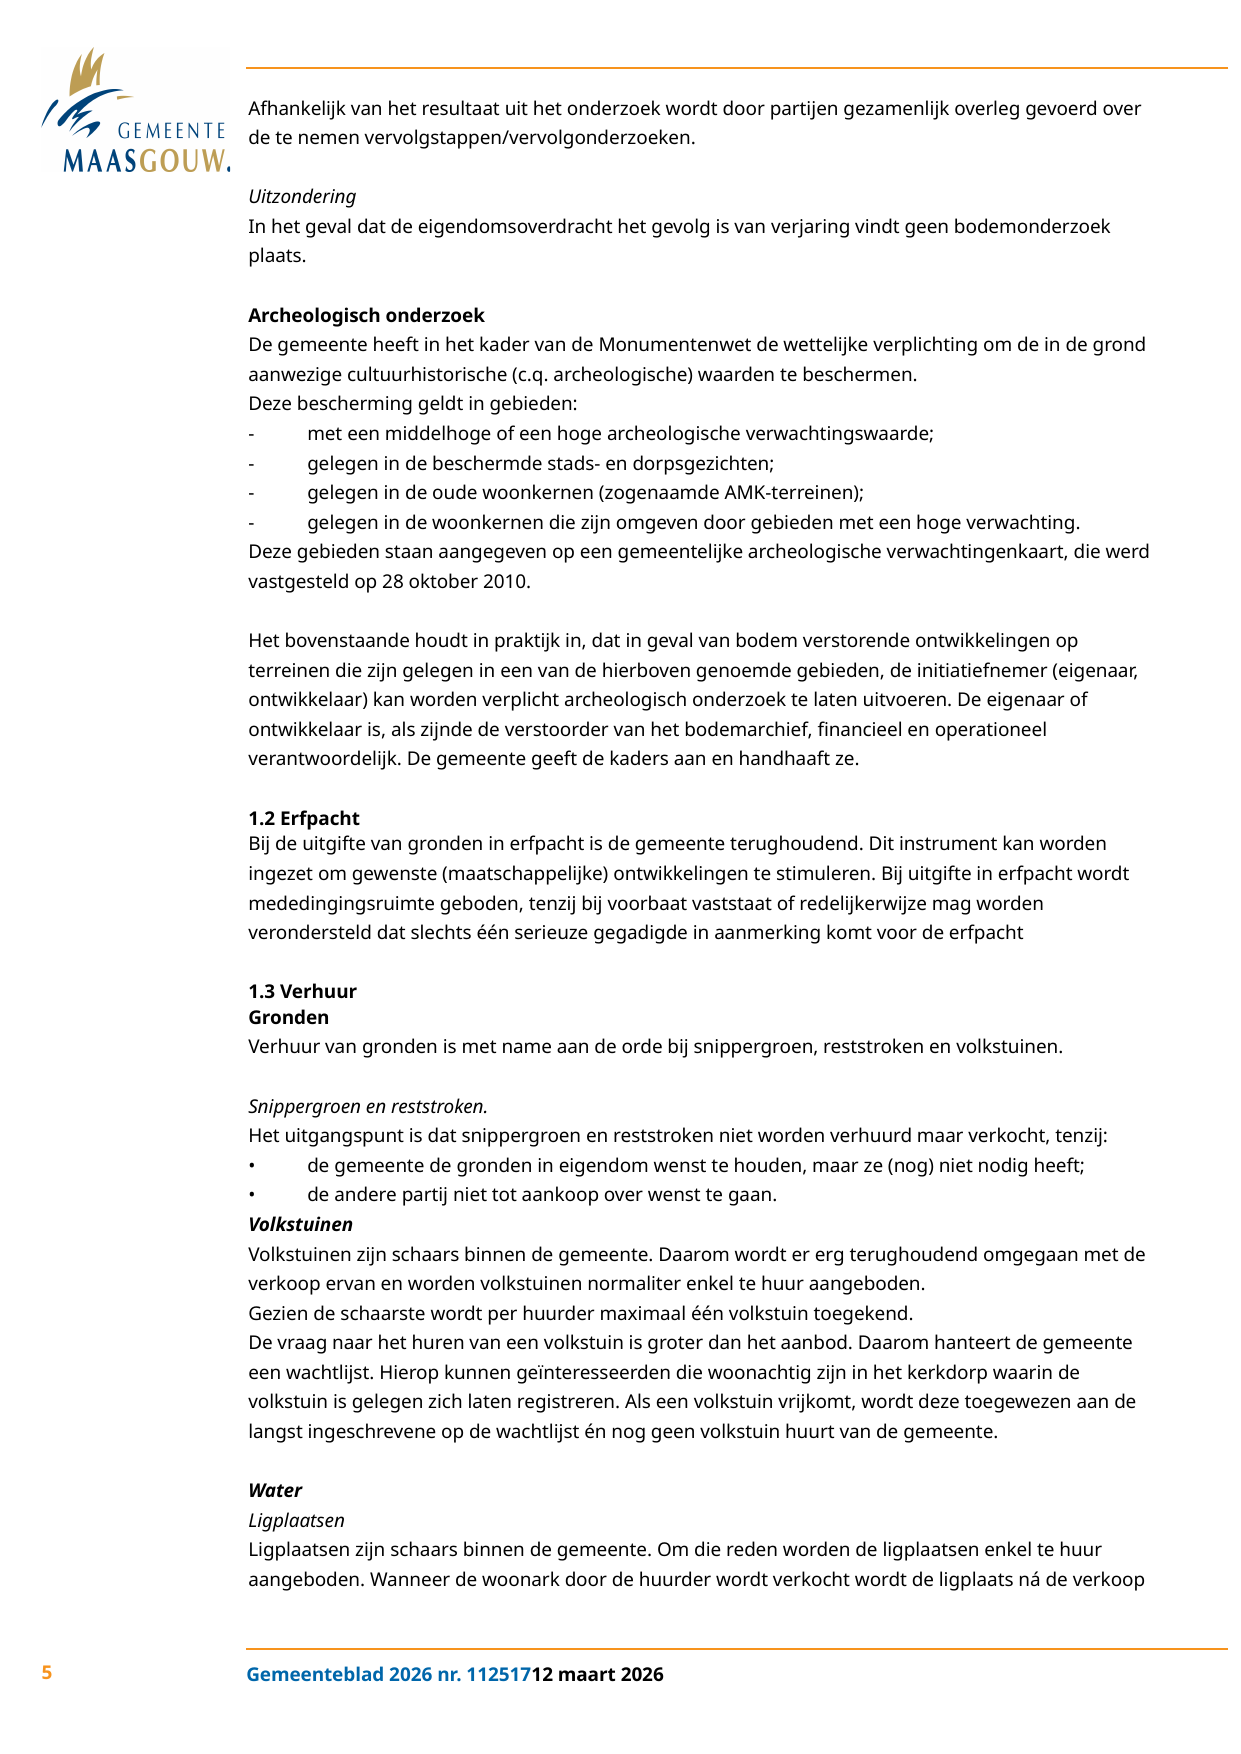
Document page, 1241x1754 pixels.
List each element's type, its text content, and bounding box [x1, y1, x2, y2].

text Uitzondering [248, 183, 1152, 209]
text In het geval dat de eigendomsoverdracht het gevolg is van verjaring vindt geen bodemonderzoek plaats. [248, 213, 1152, 268]
list gelegen in de beschermde stads- en dorpsgezichten; [248, 450, 1152, 476]
text Snippergroen en reststroken. [248, 1093, 1152, 1119]
text Gronden [248, 1004, 1152, 1030]
text Volkstuinen [248, 1211, 1152, 1237]
text Deze bescherming geldt in gebieden: [248, 391, 1152, 416]
text Deze gebieden staan aangegeven op een gemeentelijke archeologische verwachtingenkaart, die werd vastgesteld op 28 oktober 2010. [248, 538, 1152, 594]
text Afhankelijk van het resultaat uit het onderzoek wordt door partijen gezamenlijk overleg gevoerd over de te nemen vervolgstappen/vervolgonderzoeken. [248, 95, 1152, 150]
text Archeologisch onderzoek [248, 302, 1152, 328]
text Water [248, 1477, 1152, 1503]
text Ligplaatsen zijn schaars binnen de gemeente. Om die reden worden de ligplaatsen enkel te huur aangeboden. Wanneer de woonark door de huurder wordt verkocht wordt de ligplaats ná de verkoop [248, 1537, 1152, 1592]
list met een middelhoge of een hoge archeologische verwachtingswaarde; [248, 420, 1152, 446]
text Het bovenstaande houdt in praktijk in, dat in geval van bodem verstorende ontwikkelingen op terreinen die zijn gelegen in een van de hierboven genoemde gebieden, de initiatiefnemer (eigenaar, ontwikkelaar) kan worden verplicht archeologisch onderzoek te laten uitvoeren. De eigenaar of ontwikkelaar is, als zijnde de verstoorder van het bodemarchief, financieel en operationeel verantwoordelijk. De gemeente geeft de kaders aan en handhaaft ze. [248, 627, 1152, 771]
text Het uitgangspunt is dat snippergroen en reststroken niet worden verhuurd maar verkocht, tenzij: [248, 1122, 1152, 1148]
text De gemeente heeft in het kader van de Monumentenwet de wettelijke verplichting om de in de grond aanwezige cultuurhistorische (c.q. archeologische) waarden te beschermen. [248, 331, 1152, 387]
text Bij de uitgifte van gronden in erfpacht is de gemeente terughoudend. Dit instrument kan worden ingezet om gewenste (maatschappelijke) ontwikkelingen te stimuleren. Bij uitgifte in erfpacht wordt mededingingsruimte geboden, tenzij bij voorbaat vaststaat of redelijkerwijze mag worden verondersteld dat slechts één serieuze gegadigde in aanmerking komt voor de erfpacht [248, 831, 1152, 945]
text Ligplaatsen [248, 1507, 1152, 1533]
list gelegen in de oude woonkernen (zogenaamde AMK-terreinen); [248, 479, 1152, 505]
text Gezien de schaarste wordt per huurder maximaal één volkstuin toegekend. [248, 1300, 1152, 1326]
list de andere partij niet tot aankoop over wenst te gaan. [248, 1182, 1152, 1207]
text De vraag naar het huren van een volkstuin is groter dan het aanbod. Daarom hanteert de gemeente een wachtlijst. Hierop kunnen geïnteresseerden die woonachtig zijn in het kerkdorp waarin de volkstuin is gelegen zich laten registreren. Als een volkstuin vrijkomt, wordt deze toegewezen aan de langst ingeschrevene op de wachtlijst én nog geen volkstuin huurt van de gemeente. [248, 1329, 1152, 1444]
picture [41, 47, 231, 172]
list de gemeente de gronden in eigendom wenst te houden, maar ze (nog) niet nodig heeft; [248, 1152, 1152, 1178]
text 1.3 Verhuur [248, 978, 1152, 1004]
text Verhuur van gronden is met name aan de orde bij snippergroen, reststroken en volkstuinen. [248, 1034, 1152, 1059]
text 1.2 Erfpacht [248, 805, 1152, 831]
list gelegen in de woonkernen die zijn omgeven door gebieden met een hoge verwachting. [248, 509, 1152, 535]
text Volkstuinen zijn schaars binnen de gemeente. Daarom wordt er erg terughoudend omgegaan met de verkoop ervan en worden volkstuinen normaliter enkel te huur aangeboden. [248, 1241, 1152, 1296]
